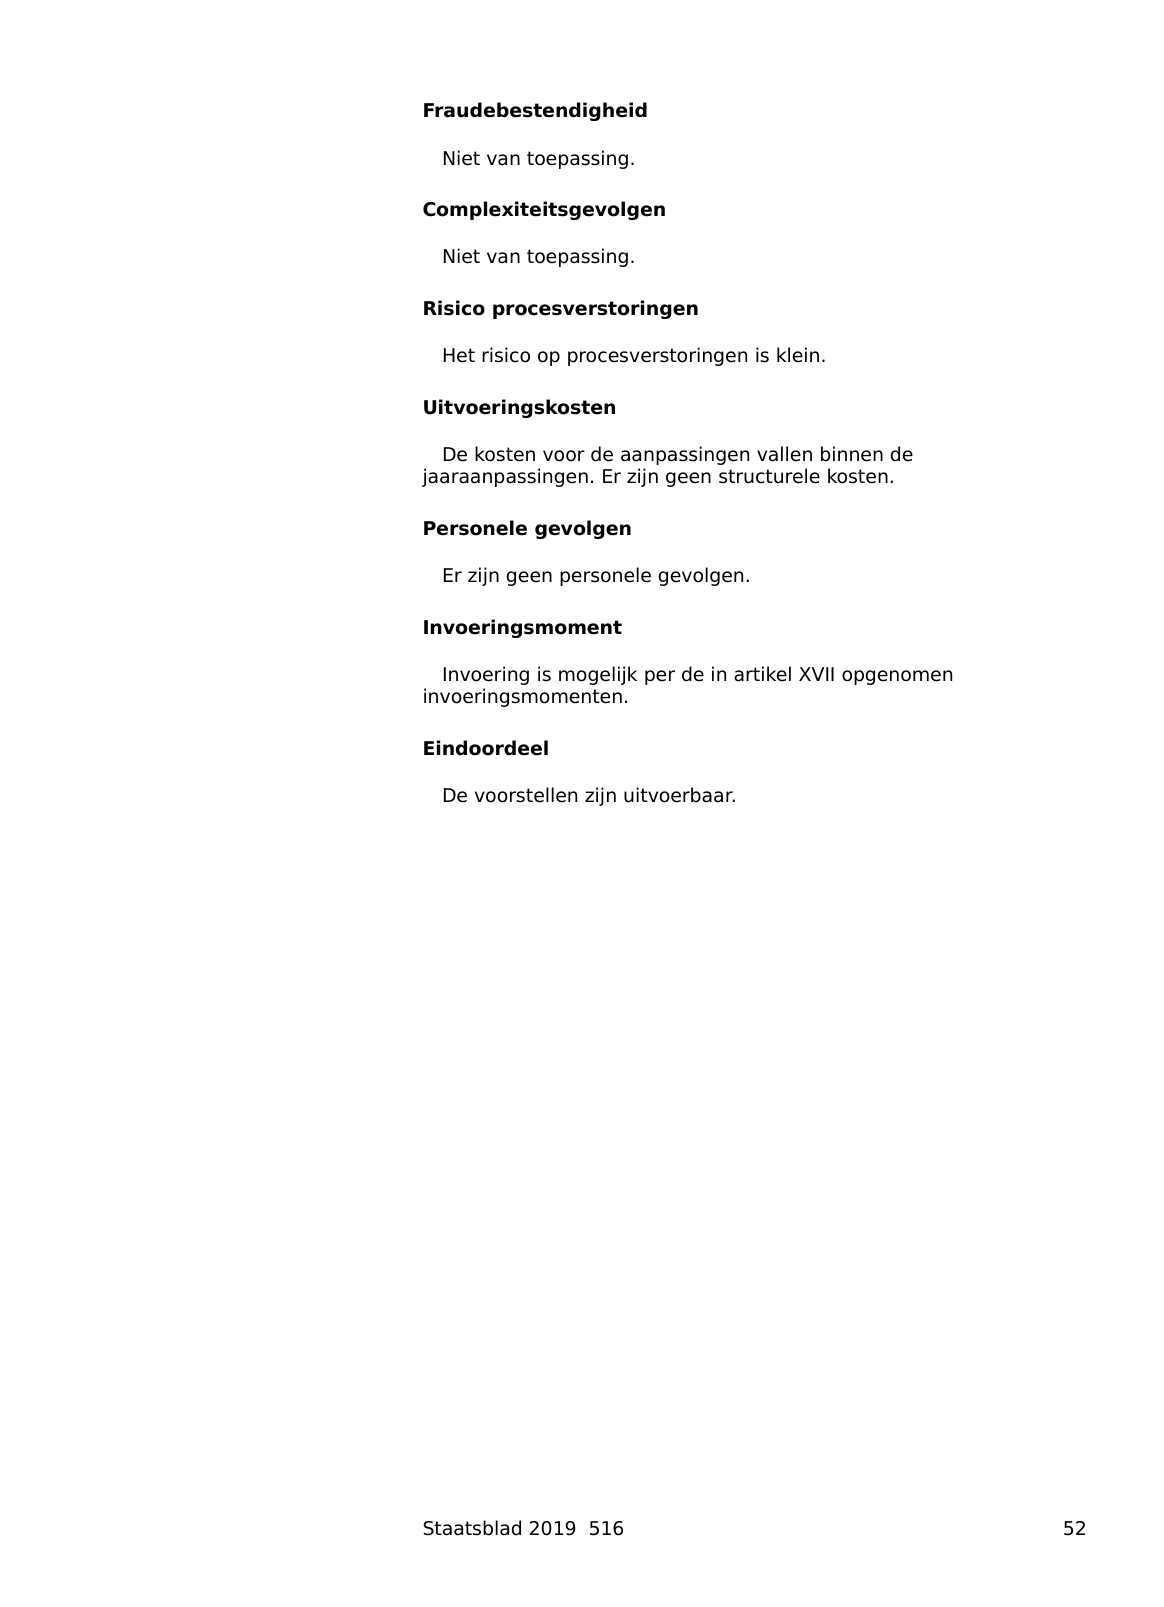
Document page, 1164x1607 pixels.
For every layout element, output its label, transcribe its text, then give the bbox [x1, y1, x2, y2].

text Er zijn geen personele gevolgen. [422, 565, 1087, 587]
subtitle Risico procesverstoringen [422, 298, 1087, 320]
text Niet van toepassing. [422, 246, 1087, 268]
text Invoering is mogelijk per de in artikel XVII opgenomen invoeringsmomenten. [422, 664, 1087, 708]
subtitle Eindoordeel [422, 738, 1087, 760]
text Het risico op procesverstoringen is klein. [422, 345, 1087, 367]
subtitle Complexiteitsgevolgen [422, 199, 1087, 221]
subtitle Personele gevolgen [422, 518, 1087, 540]
subtitle Invoeringsmoment [422, 617, 1087, 639]
subtitle Fraudebestendigheid [422, 100, 1087, 122]
subtitle Uitvoeringskosten [422, 397, 1087, 419]
text De kosten voor de aanpassingen vallen binnen de jaaraanpassingen. Er zijn geen structurele kosten. [422, 444, 1087, 488]
text Niet van toepassing. [422, 147, 1087, 169]
text De voorstellen zijn uitvoerbaar. [422, 785, 1087, 807]
